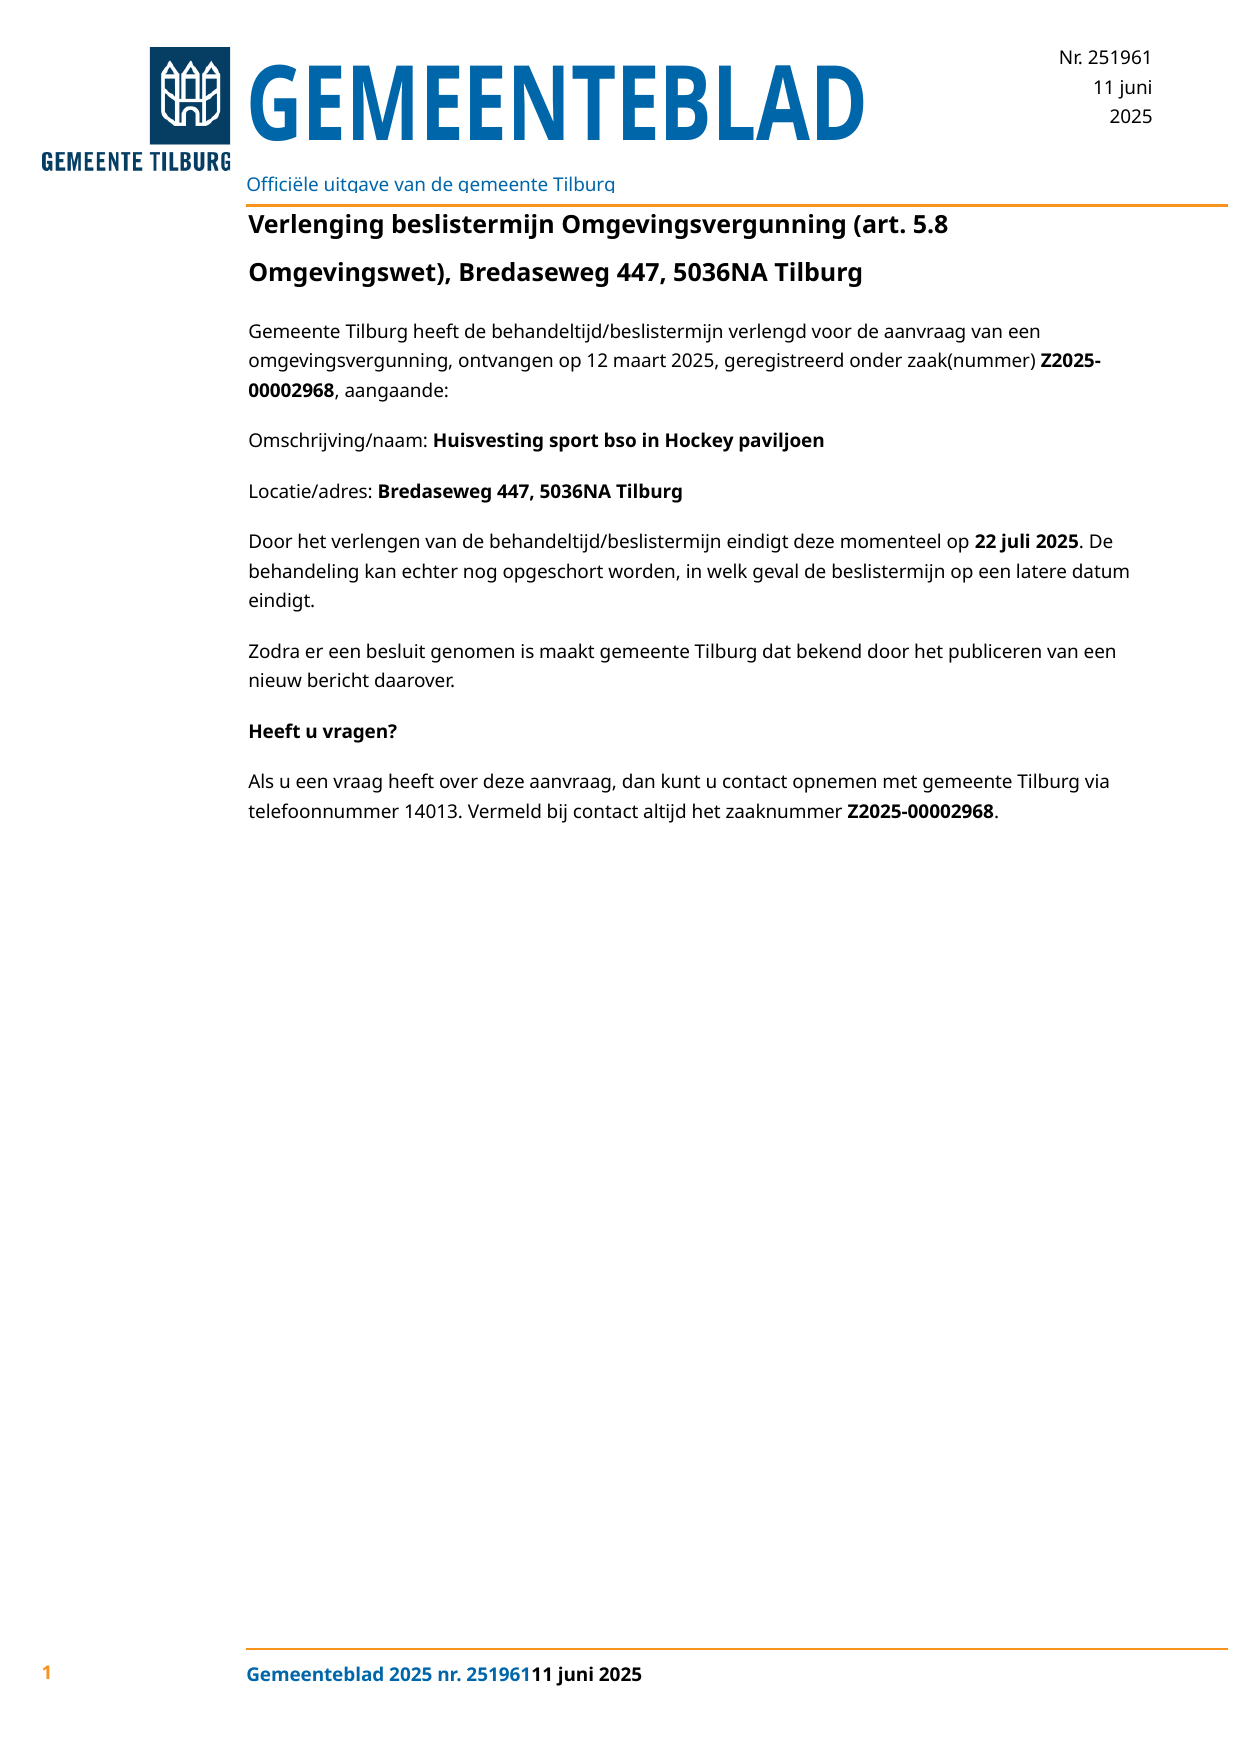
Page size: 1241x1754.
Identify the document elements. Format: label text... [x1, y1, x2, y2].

text Locatie/adres: Bredaseweg 447, 5036NA Tilburg [248, 478, 1152, 504]
text Omschrijving/naam: Huisvesting sport bso in Hockey paviljoen [248, 427, 1152, 453]
text Door het verlengen van de behandeltijd/beslistermijn eindigt deze momenteel op 22 juli 2025. De behandeling kan echter nog opgeschort worden, in welk geval de beslistermijn op een latere datum eindigt. [248, 528, 1152, 613]
text Gemeente Tilburg heeft de behandeltijd/beslistermijn verlengd voor de aanvraag van een omgevingsvergunning, ontvangen op 12 maart 2025, geregistreerd onder zaak(nummer) Z2025-00002968, aangaande: [248, 318, 1152, 403]
text Zodra er een besluit genomen is maakt gemeente Tilburg dat bekend door het publiceren van een nieuw bericht daarover. [248, 638, 1152, 693]
text Verlenging beslistermijn Omgevingsvergunning (art. 5.8 Omgevingswet), Bredaseweg 447, 5036NA Tilburg [248, 207, 1152, 288]
picture [41, 47, 231, 172]
text Als u een vraag heeft over deze aanvraag, dan kunt u contact opnemen met gemeente Tilburg via telefoonnummer 14013. Vermeld bij contact altijd het zaaknummer Z2025-00002968. [248, 768, 1152, 824]
text Heeft u vragen? [248, 718, 1152, 744]
